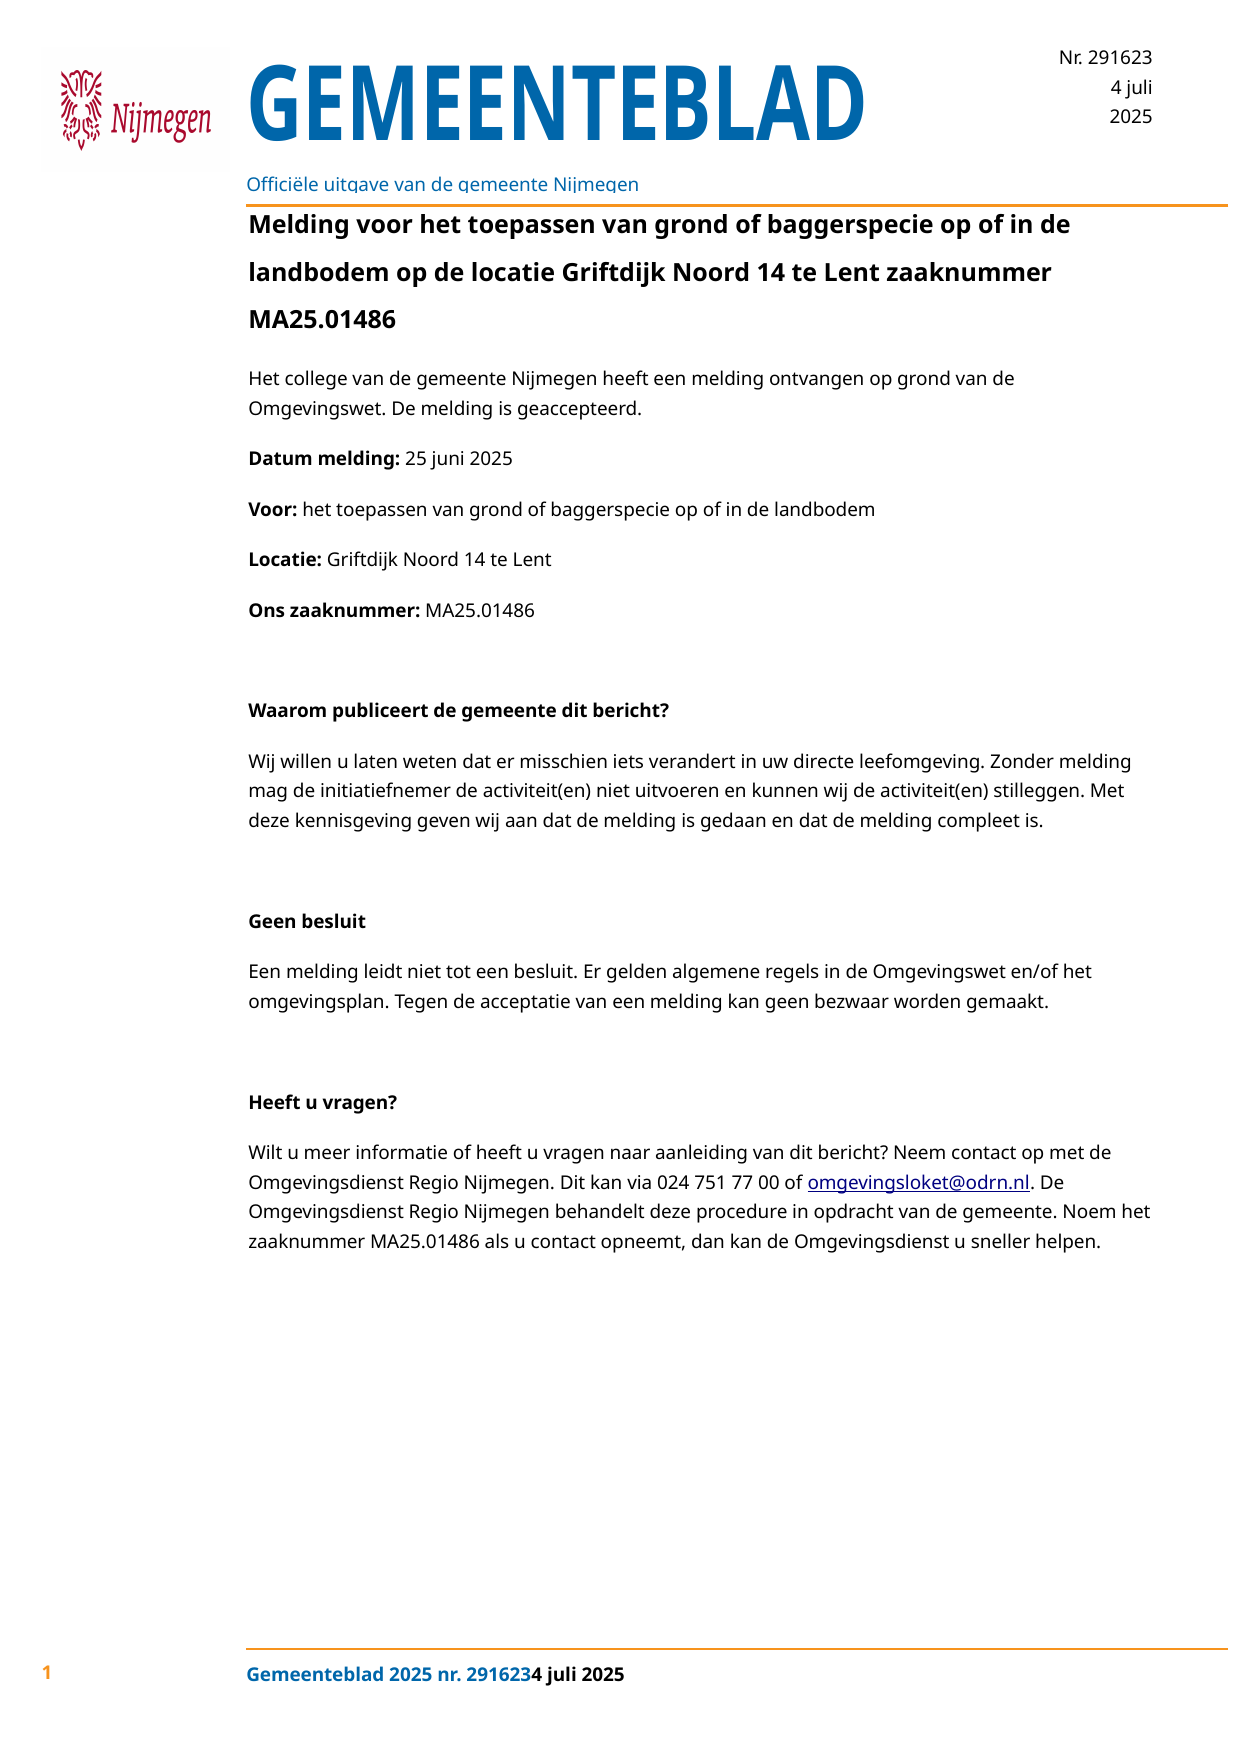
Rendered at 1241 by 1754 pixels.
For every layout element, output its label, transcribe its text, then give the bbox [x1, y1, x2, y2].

text Heeft u vragen? [248, 1089, 1152, 1114]
text Voor: het toepassen van grond of baggerspecie op of in de landbodem [248, 496, 1152, 522]
text Wilt u meer informatie of heeft u vragen naar aanleiding van dit bericht? Neem contact op met de Omgevingsdienst Regio Nijmegen. Dit kan via 024 751 77 00 of omgevingsloket@odrn.nl. De Omgevingsdienst Regio Nijmegen behandelt deze procedure in opdracht van de gemeente. Noem het zaaknummer MA25.01486 als u contact opneemt, dan kan de Omgevingsdienst u sneller helpen. [248, 1139, 1152, 1254]
text Een melding leidt niet tot een besluit. Er gelden algemene regels in de Omgevingswet en/of het omgevingsplan. Tegen de acceptatie van een melding kan geen bezwaar worden gemaakt. [248, 958, 1152, 1014]
text Ons zaaknummer: MA25.01486 [248, 597, 1152, 622]
text Het college van de gemeente Nijmegen heeft een melding ontvangen op grond van de Omgevingswet. De melding is geaccepteerd. [248, 366, 1152, 421]
text Wij willen u laten weten dat er misschien iets verandert in uw directe leefomgeving. Zonder melding mag de initiatiefnemer de activiteit(en) niet uitvoeren en kunnen wij de activiteit(en) stilleggen. Met deze kennisgeving geven wij aan dat de melding is gedaan en dat de melding compleet is. [248, 748, 1152, 833]
text Datum melding: 25 juni 2025 [248, 446, 1152, 471]
text Melding voor het toepassen van grond of baggerspecie op of in de landbodem op de locatie Griftdijk Noord 14 te Lent zaaknummer MA25.01486 [248, 207, 1152, 336]
text Waarom publiceert de gemeente dit bericht? [248, 698, 1152, 723]
picture [41, 47, 231, 172]
text Geen besluit [248, 908, 1152, 934]
text Locatie: Griftdijk Noord 14 te Lent [248, 546, 1152, 572]
